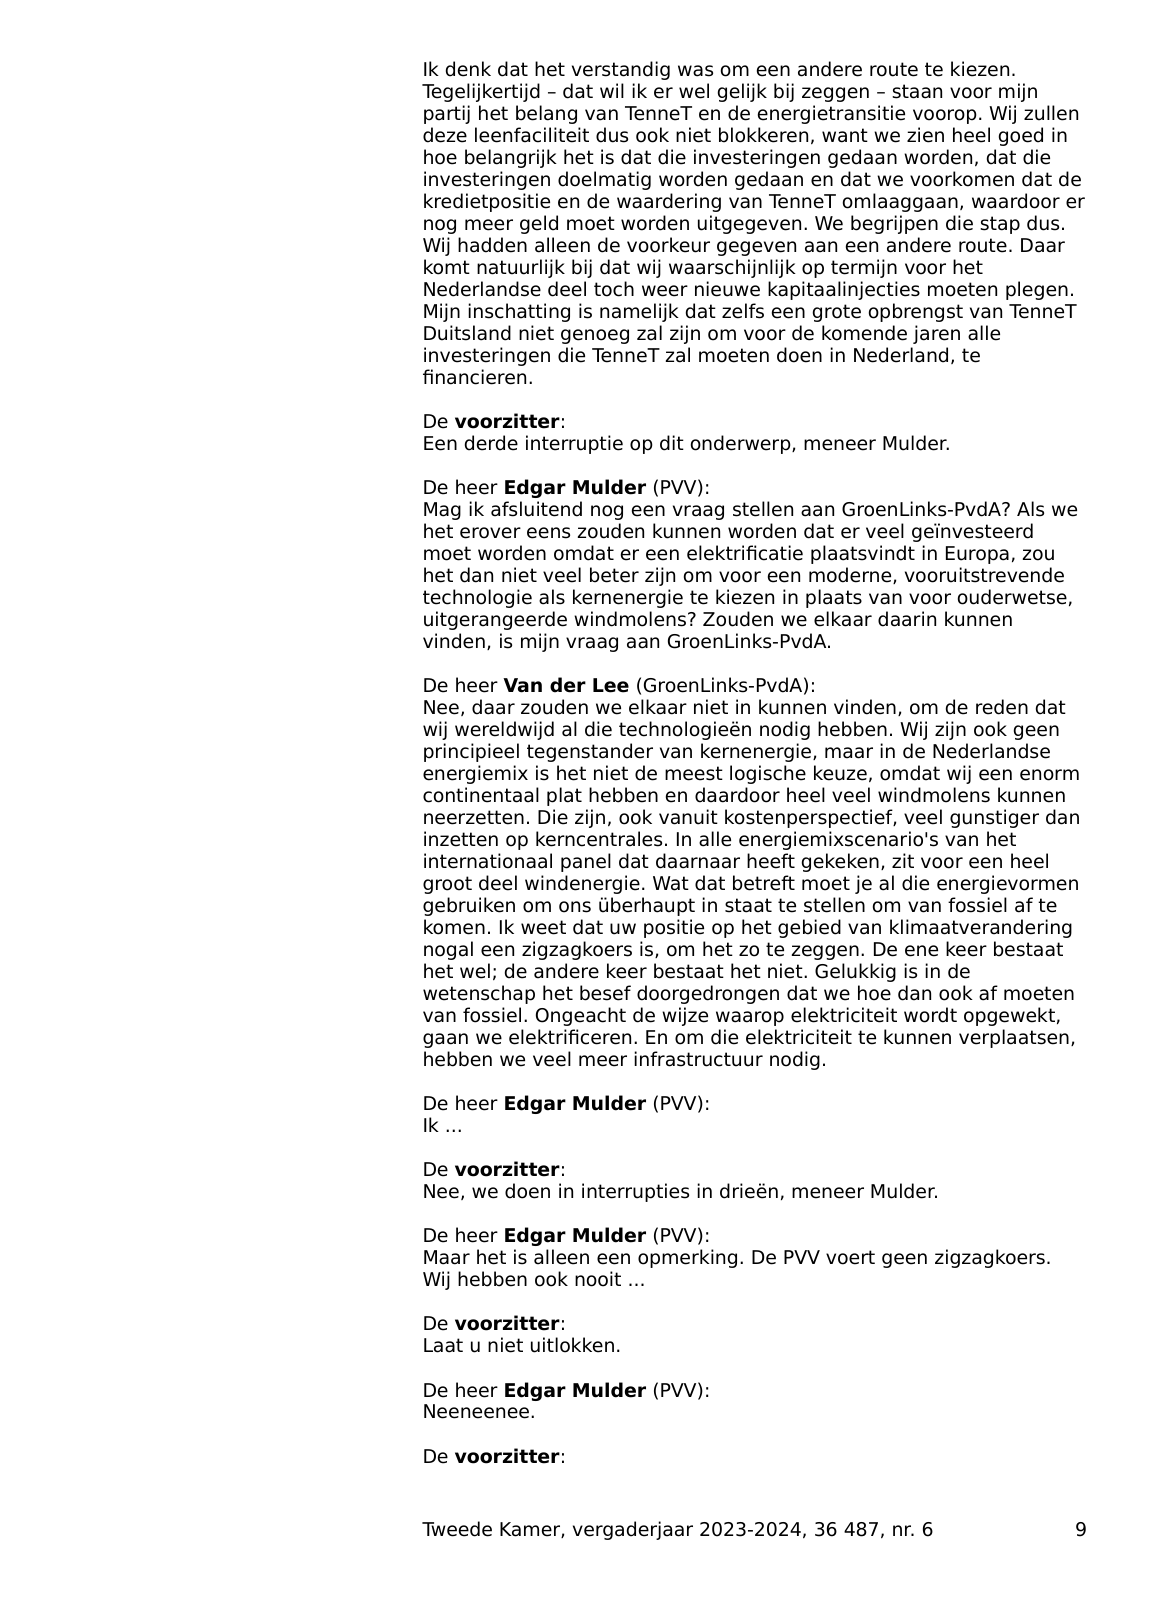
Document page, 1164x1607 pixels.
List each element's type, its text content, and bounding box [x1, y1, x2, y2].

text Maar het is alleen een opmerking. De PVV voert geen zigzagkoers. Wij hebben ook nooit ... [422, 1247, 1087, 1291]
text Laat u niet uitlokken. [422, 1335, 1087, 1357]
text De heer Van der Lee (GroenLinks-PvdA): [422, 675, 1087, 697]
text Ik ... [422, 1115, 1087, 1137]
text De voorzitter: [422, 1313, 1087, 1335]
text Nee, we doen in interrupties in drieën, meneer Mulder. [422, 1181, 1087, 1203]
text De heer Edgar Mulder (PVV): [422, 1379, 1087, 1401]
text De voorzitter: [422, 411, 1087, 433]
text De voorzitter: [422, 1159, 1087, 1181]
text De heer Edgar Mulder (PVV): [422, 1093, 1087, 1115]
text De voorzitter: [422, 1446, 1087, 1468]
text Nee, daar zouden we elkaar niet in kunnen vinden, om de reden dat wij wereldwijd al die technologieën nodig hebben. Wij zijn ook geen principieel tegenstander van kernenergie, maar in de Nederlandse energiemix is het niet de meest logische keuze, omdat wij een enorm continentaal plat hebben en daardoor heel veel windmolens kunnen neerzetten. Die zijn, ook vanuit kostenperspectief, veel gunstiger dan inzetten op kerncentrales. In alle energiemixscenario's van het internationaal panel dat daarnaar heeft gekeken, zit voor een heel groot deel windenergie. Wat dat betreft moet je al die energievormen gebruiken om ons überhaupt in staat te stellen om van fossiel af te komen. Ik weet dat uw positie op het gebied van klimaatverandering nogal een zigzagkoers is, om het zo te zeggen. De ene keer bestaat het wel; de andere keer bestaat het niet. Gelukkig is in de wetenschap het besef doorgedrongen dat we hoe dan ook af moeten van fossiel. Ongeacht de wijze waarop elektriciteit wordt opgewekt, gaan we elektrificeren. En om die elektriciteit te kunnen verplaatsen, hebben we veel meer infrastructuur nodig. [422, 697, 1087, 1071]
text Ik denk dat het verstandig was om een andere route te kiezen. Tegelijkertijd – dat wil ik er wel gelijk bij zeggen – staan voor mijn partij het belang van TenneT en de energietransitie voorop. Wij zullen deze leenfaciliteit dus ook niet blokkeren, want we zien heel goed in hoe belangrijk het is dat die investeringen gedaan worden, dat die investeringen doelmatig worden gedaan en dat we voorkomen dat de kredietpositie en de waardering van TenneT omlaaggaan, waardoor er nog meer geld moet worden uitgegeven. We begrijpen die stap dus. Wij hadden alleen de voorkeur gegeven aan een andere route. Daar komt natuurlijk bij dat wij waarschijnlijk op termijn voor het Nederlandse deel toch weer nieuwe kapitaalinjecties moeten plegen. Mijn inschatting is namelijk dat zelfs een grote opbrengst van TenneT Duitsland niet genoeg zal zijn om voor de komende jaren alle investeringen die TenneT zal moeten doen in Nederland, te financieren. [422, 59, 1087, 389]
text Neeneenee. [422, 1401, 1087, 1423]
text De heer Edgar Mulder (PVV): [422, 1225, 1087, 1247]
text Een derde interruptie op dit onderwerp, meneer Mulder. [422, 433, 1087, 455]
text De heer Edgar Mulder (PVV): [422, 477, 1087, 499]
text Mag ik afsluitend nog een vraag stellen aan GroenLinks-PvdA? Als we het erover eens zouden kunnen worden dat er veel geïnvesteerd moet worden omdat er een elektrificatie plaatsvindt in Europa, zou het dan niet veel beter zijn om voor een moderne, vooruitstrevende technologie als kernenergie te kiezen in plaats van voor ouderwetse, uitgerangeerde windmolens? Zouden we elkaar daarin kunnen vinden, is mijn vraag aan GroenLinks-PvdA. [422, 499, 1087, 653]
